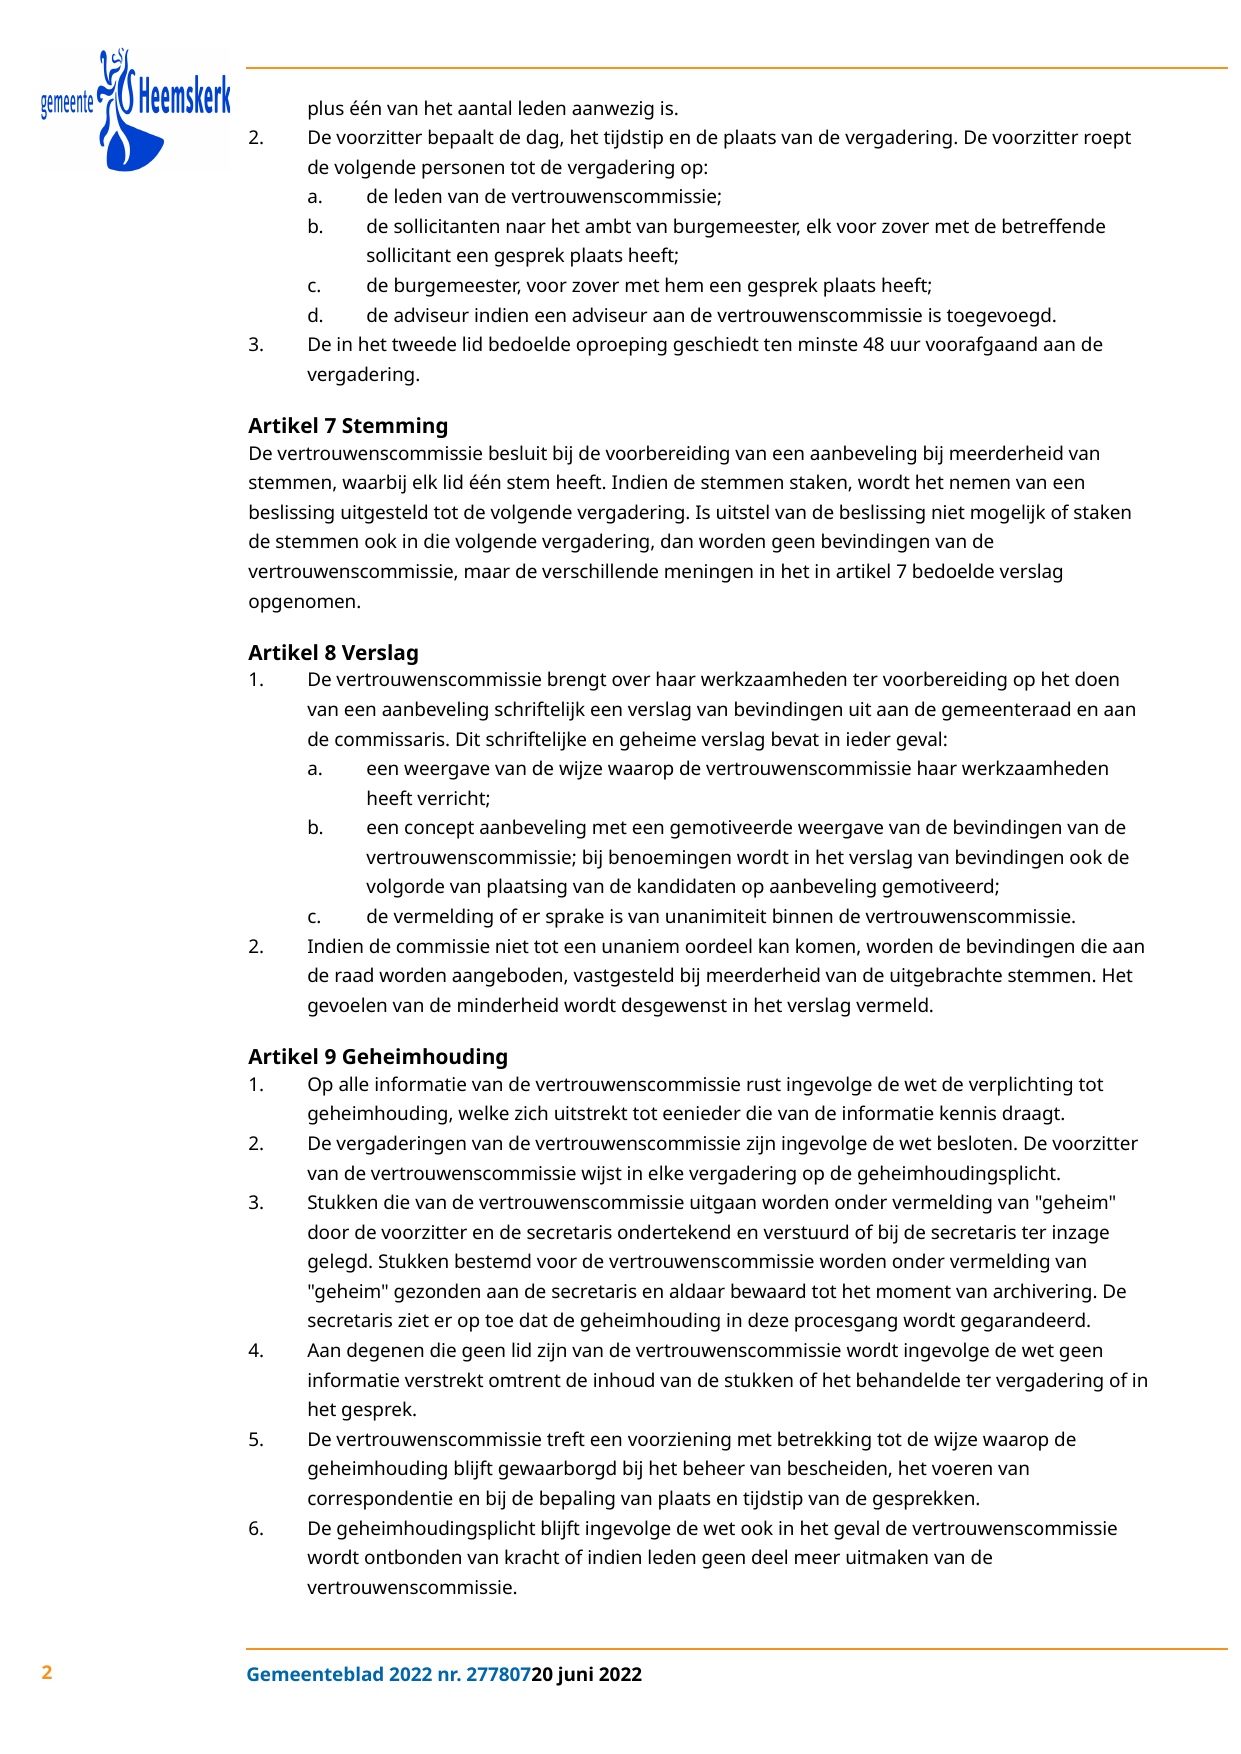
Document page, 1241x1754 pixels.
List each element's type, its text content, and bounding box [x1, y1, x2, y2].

list Stukken die van de vertrouwenscommissie uitgaan worden onder vermelding van "geheim" door de voorzitter en de secretaris ondertekend en verstuurd of bij de secretaris ter inzage gelegd. Stukken bestemd voor de vertrouwenscommissie worden onder vermelding van "geheim" gezonden aan de secretaris en aldaar bewaard tot het moment van archivering. De secretaris ziet er op toe dat de geheimhouding in deze procesgang wordt gegarandeerd. [248, 1189, 1152, 1333]
list de sollicitanten naar het ambt van burgemeester, elk voor zover met de betreffende sollicitant een gesprek plaats heeft; [307, 213, 1152, 268]
text Artikel 8 Verslag [248, 638, 1152, 667]
list een weergave van de wijze waarop de vertrouwenscommissie haar werkzaamheden heeft verricht; [307, 755, 1152, 811]
list De voorzitter bepaalt de dag, het tijdstip en de plaats van de vergadering. De voorzitter roept de volgende personen tot de vergadering op: [248, 124, 1152, 180]
list De geheimhoudingsplicht blijft ingevolge de wet ook in het geval de vertrouwenscommissie wordt ontbonden van kracht of indien leden geen deel meer uitmaken van de vertrouwenscommissie. [248, 1515, 1152, 1599]
list een concept aanbeveling met een gemotiveerde weergave van de bevindingen van de vertrouwenscommissie; bij benoemingen wordt in het verslag van bevindingen ook de volgorde van plaatsing van de kandidaten op aanbeveling gemotiveerd; [307, 814, 1152, 899]
list de adviseur indien een adviseur aan de vertrouwenscommissie is toegevoegd. [307, 302, 1152, 328]
list De in het tweede lid bedoelde oproeping geschiedt ten minste 48 uur voorafgaand aan de vergadering. [248, 331, 1152, 387]
list de burgemeester, voor zover met hem een gesprek plaats heeft; [307, 272, 1152, 298]
list Op alle informatie van de vertrouwenscommissie rust ingevolge de wet de verplichting tot geheimhouding, welke zich uitstrekt tot eenieder die van de informatie kennis draagt. [248, 1071, 1152, 1126]
picture [41, 47, 231, 172]
list Aan degenen die geen lid zijn van de vertrouwenscommissie wordt ingevolge de wet geen informatie verstrekt omtrent de inhoud van de stukken of het behandelde ter vergadering of in het gesprek. [248, 1337, 1152, 1422]
list Indien de commissie niet tot een unaniem oordeel kan komen, worden de bevindingen die aan de raad worden aangeboden, vastgesteld bij meerderheid van de uitgebrachte stemmen. Het gevoelen van de minderheid wordt desgewenst in het verslag vermeld. [248, 933, 1152, 1018]
list De vergaderingen van de vertrouwenscommissie zijn ingevolge de wet besloten. De voorzitter van de vertrouwenscommissie wijst in elke vergadering op de geheimhoudingsplicht. [248, 1130, 1152, 1185]
text Artikel 9 Geheimhouding [248, 1042, 1152, 1071]
list de vermelding of er sprake is van unanimiteit binnen de vertrouwenscommissie. [307, 903, 1152, 929]
text De vertrouwenscommissie besluit bij de voorbereiding van een aanbeveling bij meerderheid van stemmen, waarbij elk lid één stem heeft. Indien de stemmen staken, wordt het nemen van een beslissing uitgesteld tot de volgende vergadering. Is uitstel van de beslissing niet mogelijk of staken de stemmen ook in die volgende vergadering, dan worden geen bevindingen van de vertrouwenscommissie, maar de verschillende meningen in het in artikel 7 bedoelde verslag opgenomen. [248, 440, 1152, 613]
list De vertrouwenscommissie treft een voorziening met betrekking tot de wijze waarop de geheimhouding blijft gewaarborgd bij het beheer van bescheiden, het voeren van correspondentie en bij de bepaling van plaats en tijdstip van de gesprekken. [248, 1426, 1152, 1511]
list De vertrouwenscommissie brengt over haar werkzaamheden ter voorbereiding op het doen van een aanbeveling schriftelijk een verslag van bevindingen uit aan de gemeenteraad en aan de commissaris. Dit schriftelijke en geheime verslag bevat in ieder geval: [248, 667, 1152, 752]
list de leden van de vertrouwenscommissie; [307, 183, 1152, 209]
text Artikel 7 Stemming [248, 411, 1152, 440]
list plus één van het aantal leden aanwezig is. [248, 95, 1152, 121]
